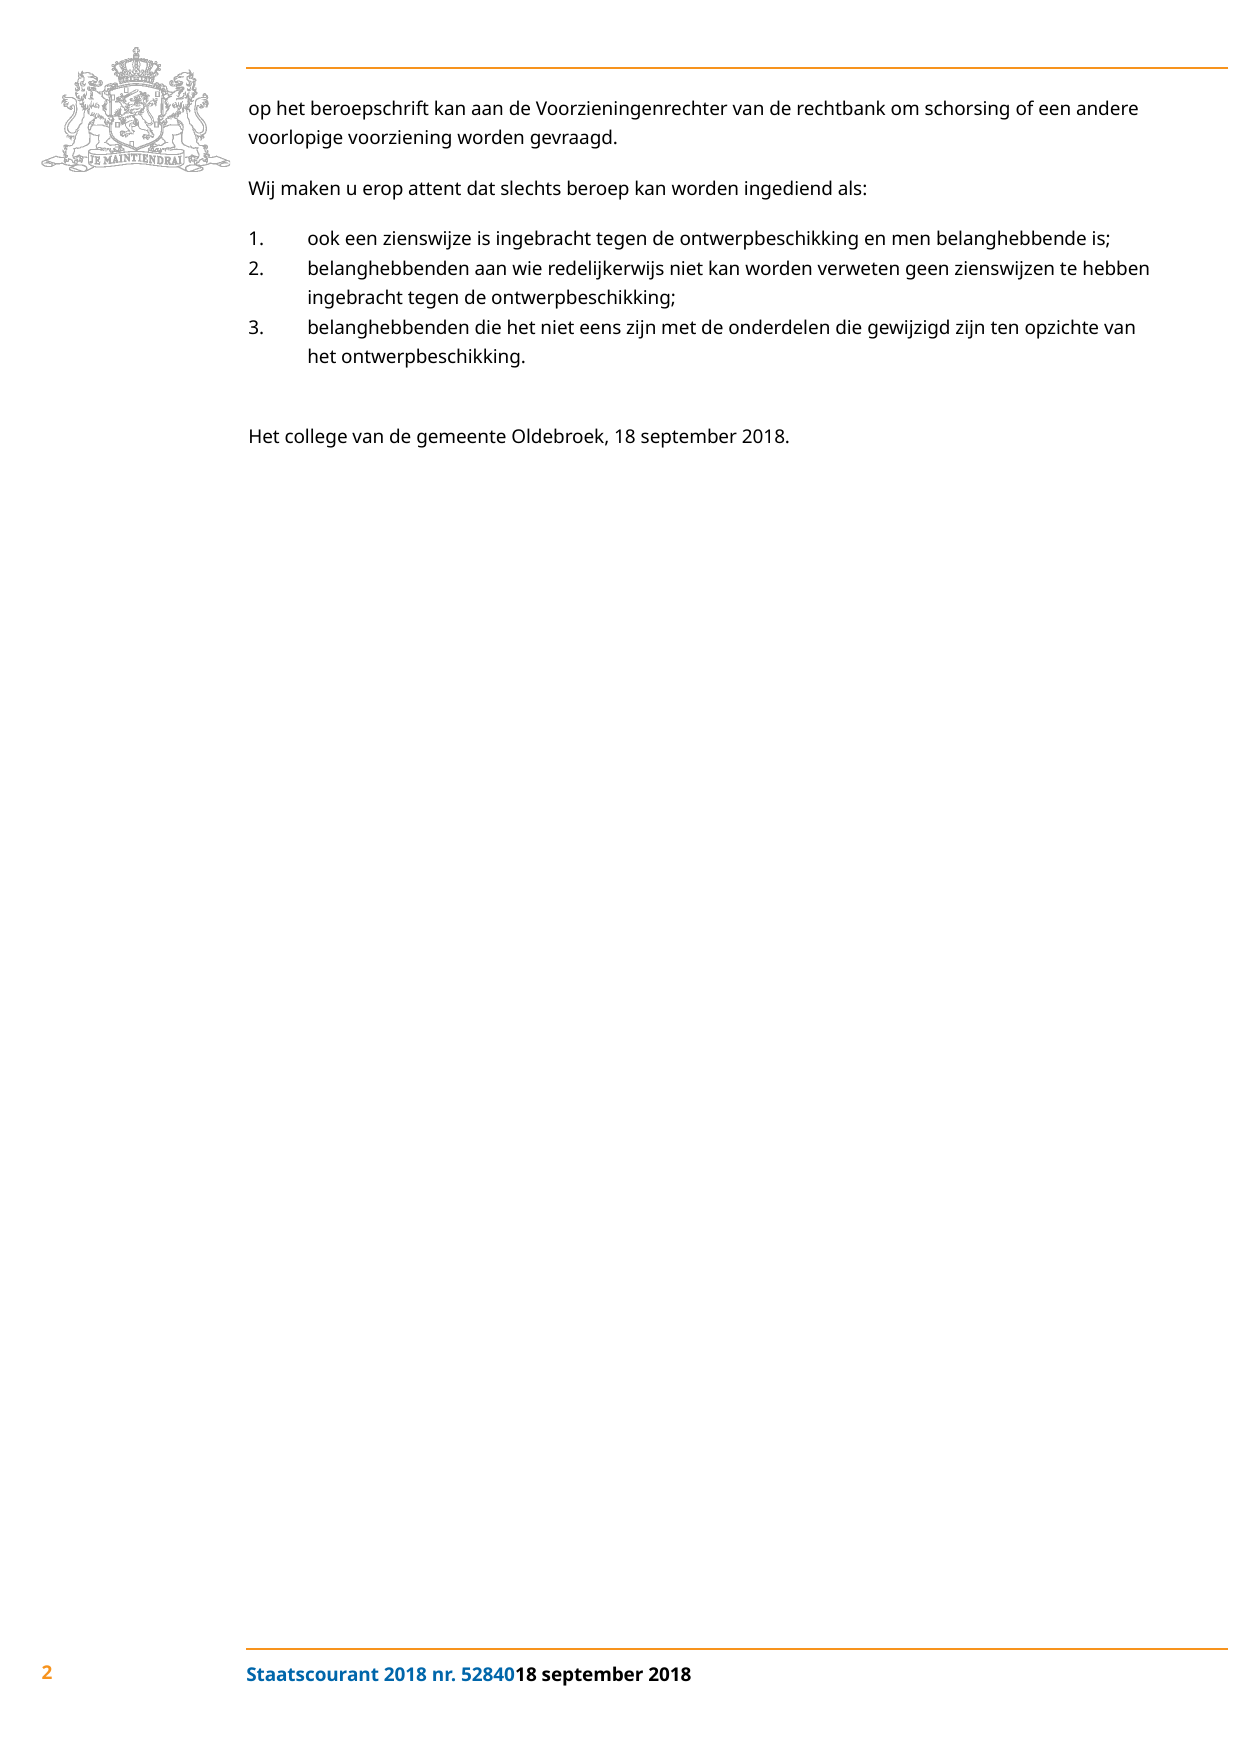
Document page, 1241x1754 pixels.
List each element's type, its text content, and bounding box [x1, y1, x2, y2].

text Het college van de gemeente Oldebroek, 18 september 2018. [248, 423, 1152, 449]
picture [41, 47, 231, 172]
list belanghebbenden aan wie redelijkerwijs niet kan worden verweten geen zienswijzen te hebben ingebracht tegen de ontwerpbeschikking; [248, 255, 1152, 310]
list belanghebbenden die het niet eens zijn met de onderdelen die gewijzigd zijn ten opzichte van het ontwerpbeschikking. [248, 314, 1152, 369]
text op het beroepschrift kan aan de Voorzieningenrechter van de rechtbank om schorsing of een andere voorlopige voorziening worden gevraagd. [248, 95, 1152, 150]
text Wij maken u erop attent dat slechts beroep kan worden ingediend als: [248, 175, 1152, 201]
list ook een zienswijze is ingebracht tegen de ontwerpbeschikking en men belanghebbende is; [248, 225, 1152, 251]
